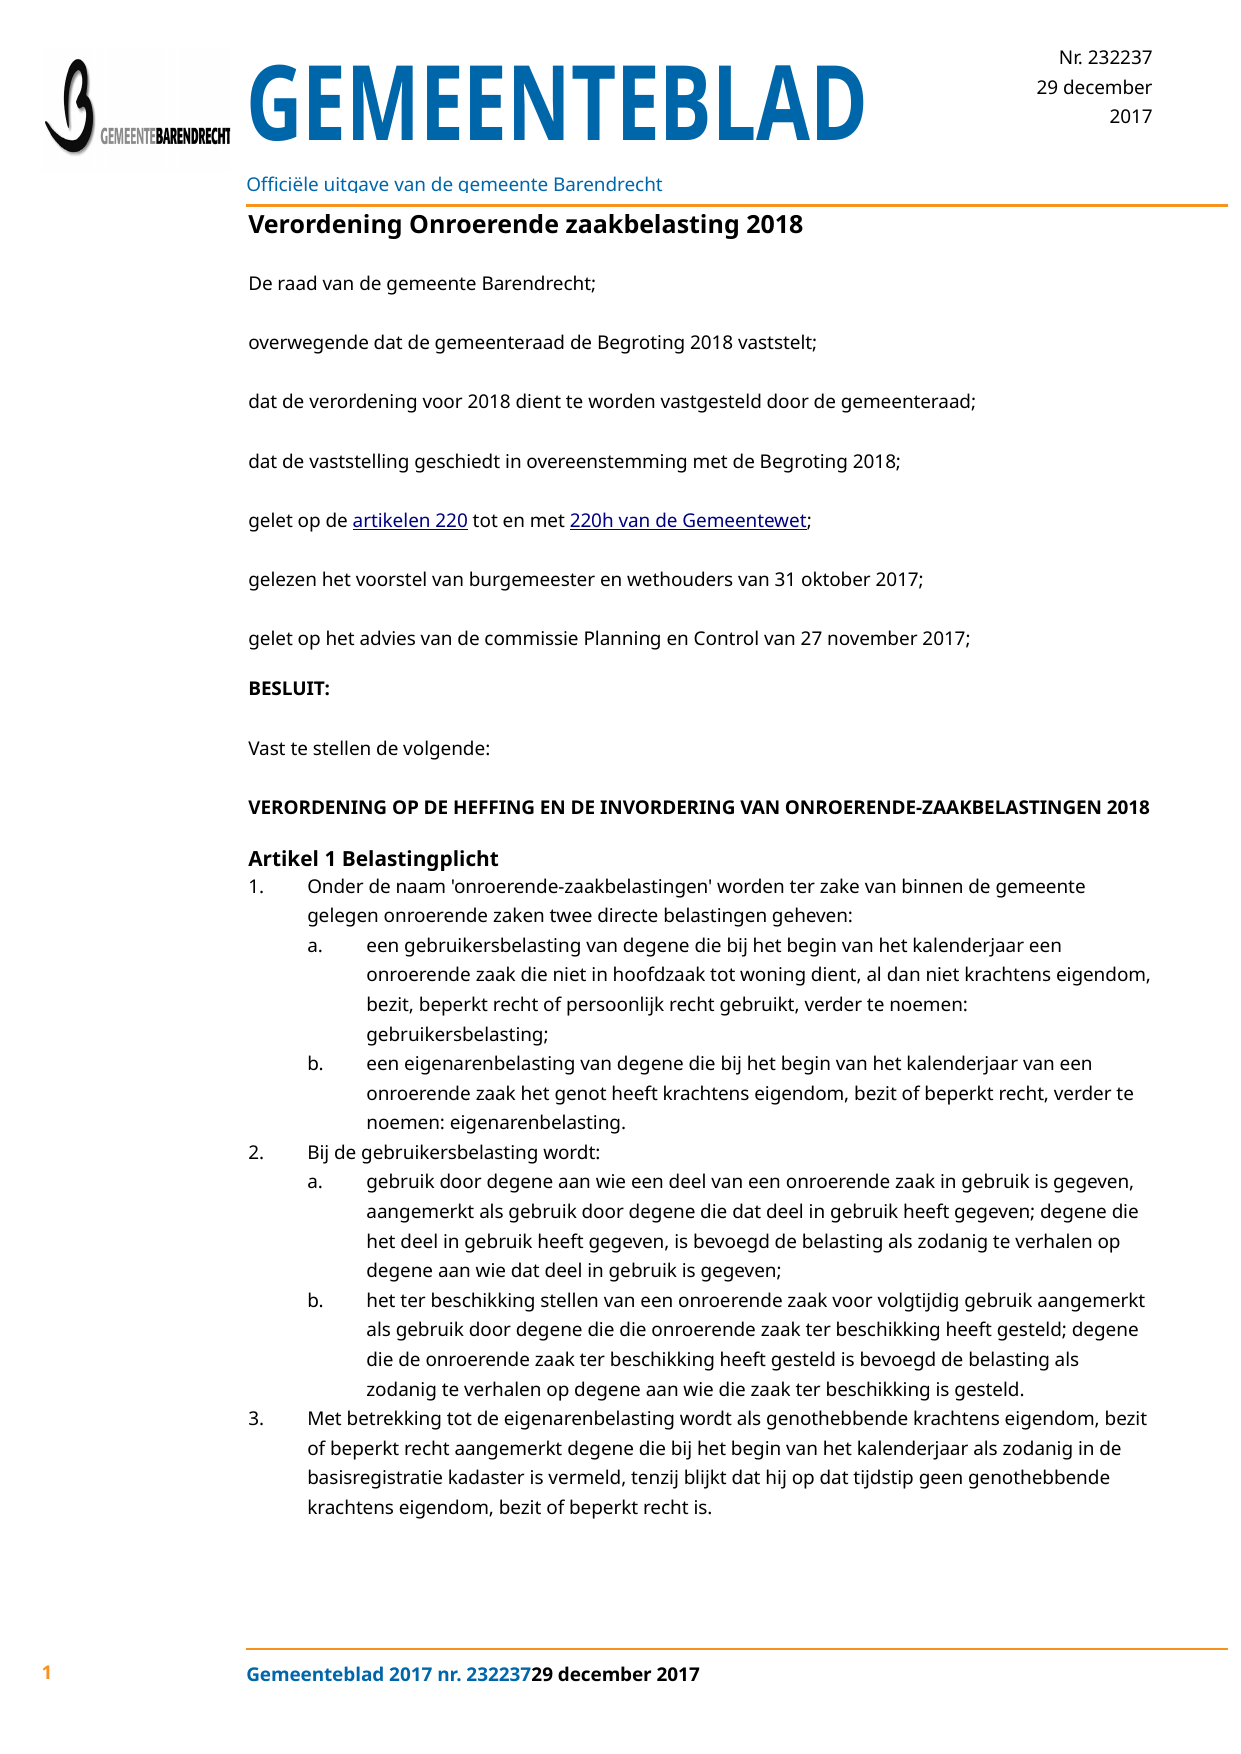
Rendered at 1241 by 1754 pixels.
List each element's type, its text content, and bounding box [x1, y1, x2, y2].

list Onder de naam 'onroerende-zaakbelastingen' worden ter zake van binnen de gemeente gelegen onroerende zaken twee directe belastingen geheven: [248, 873, 1152, 928]
text dat de verordening voor 2018 dient te worden vastgesteld door de gemeenteraad; [248, 389, 1152, 414]
list een gebruikersbelasting van degene die bij het begin van het kalenderjaar een onroerende zaak die niet in hoofdzaak tot woning dient, al dan niet krachtens eigendom, bezit, beperkt recht of persoonlijk recht gebruikt, verder te noemen: gebruikersbelasting; [307, 932, 1152, 1046]
picture [41, 47, 231, 172]
list gebruik door degene aan wie een deel van een onroerende zaak in gebruik is gegeven, aangemerkt als gebruik door degene die dat deel in gebruik heeft gegeven; degene die het deel in gebruik heeft gegeven, is bevoegd de belasting als zodanig te verhalen op degene aan wie dat deel in gebruik is gegeven; [307, 1169, 1152, 1283]
list het ter beschikking stellen van een onroerende zaak voor volgtijdig gebruik aangemerkt als gebruik door degene die die onroerende zaak ter beschikking heeft gesteld; degene die de onroerende zaak ter beschikking heeft gesteld is bevoegd de belasting als zodanig te verhalen op degene aan wie die zaak ter beschikking is gesteld. [307, 1287, 1152, 1401]
text BESLUIT: [248, 676, 1152, 701]
text De raad van de gemeente Barendrecht; [248, 270, 1152, 296]
text overwegende dat de gemeenteraad de Begroting 2018 vaststelt; [248, 329, 1152, 355]
text dat de vaststelling geschiedt in overeenstemming met de Begroting 2018; [248, 448, 1152, 473]
list een eigenarenbelasting van degene die bij het begin van het kalenderjaar van een onroerende zaak het genot heeft krachtens eigendom, bezit of beperkt recht, verder te noemen: eigenarenbelasting. [307, 1050, 1152, 1135]
text gelet op het advies van de commissie Planning en Control van 27 november 2017; [248, 625, 1152, 651]
text gelet op de artikelen 220 tot en met 220h van de Gemeentewet; [248, 507, 1152, 533]
text Verordening Onroerende zaakbelasting 2018 [248, 207, 1152, 241]
text Vast te stellen de volgende: [248, 735, 1152, 761]
text gelezen het voorstel van burgemeester en wethouders van 31 oktober 2017; [248, 566, 1152, 592]
list Bij de gebruikersbelasting wordt: [248, 1139, 1152, 1165]
list Met betrekking tot de eigenarenbelasting wordt als genothebbende krachtens eigendom, bezit of beperkt recht aangemerkt degene die bij het begin van het kalenderjaar als zodanig in de basisregistratie kadaster is vermeld, tenzij blijkt dat hij op dat tijdstip geen genothebbende krachtens eigendom, bezit of beperkt recht is. [248, 1405, 1152, 1520]
text Artikel 1 Belastingplicht [248, 844, 1152, 873]
text VERORDENING OP DE HEFFING EN DE INVORDERING VAN ONROERENDE-ZAAKBELASTINGEN 2018 [248, 794, 1152, 820]
